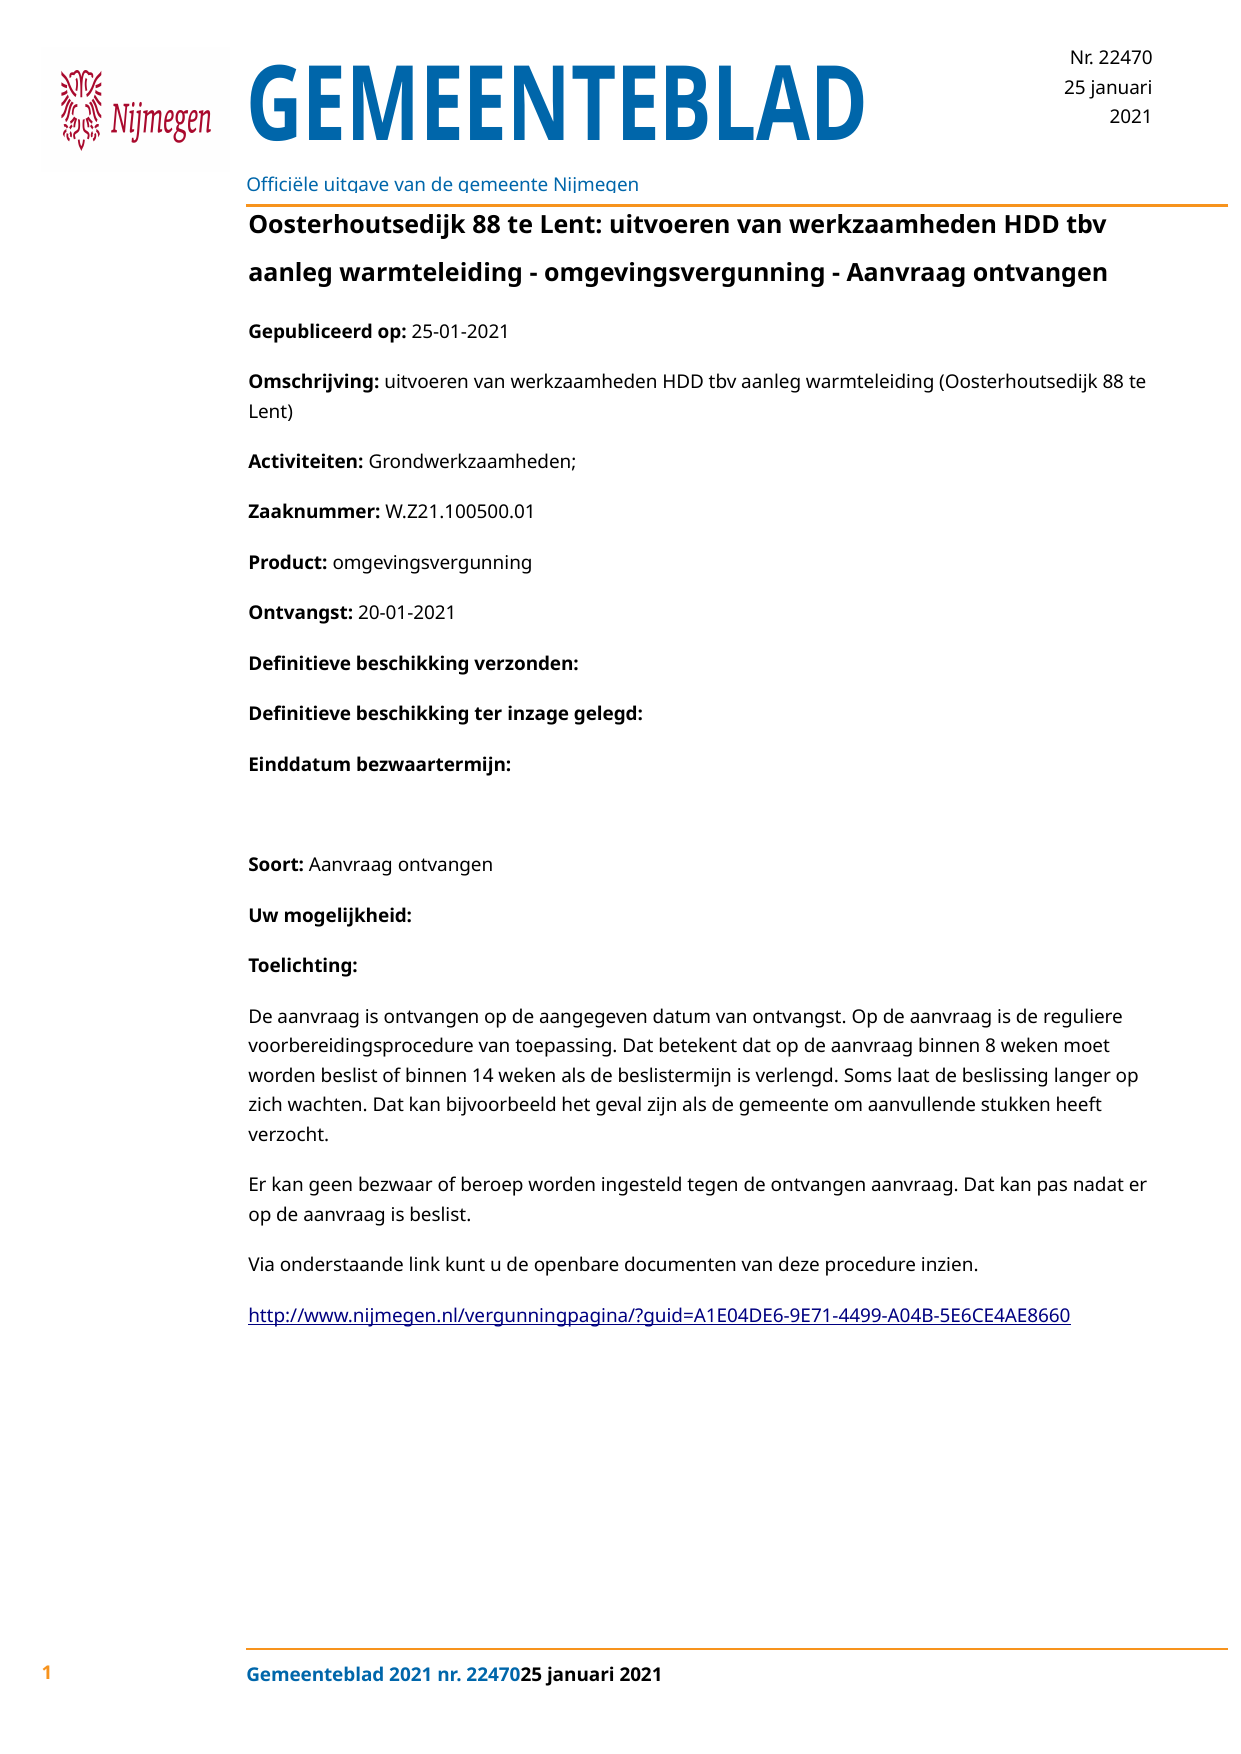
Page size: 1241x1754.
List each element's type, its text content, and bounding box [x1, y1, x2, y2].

text Oosterhoutsedijk 88 te Lent: uitvoeren van werkzaamheden HDD tbv aanleg warmteleiding - omgevingsvergunning - Aanvraag ontvangen [248, 207, 1152, 288]
text Soort: Aanvraag ontvangen [248, 852, 1152, 877]
text Gepubliceerd op: 25-01-2021 [248, 318, 1152, 344]
text Er kan geen bezwaar of beroep worden ingesteld tegen de ontvangen aanvraag. Dat kan pas nadat er op de aanvraag is beslist. [248, 1172, 1152, 1227]
text Uw mogelijkheid: [248, 902, 1152, 928]
text De aanvraag is ontvangen op de aangegeven datum van ontvangst. Op de aanvraag is de reguliere voorbereidingsprocedure van toepassing. Dat betekent dat op de aanvraag binnen 8 weken moet worden beslist of binnen 14 weken als de beslistermijn is verlengd. Soms laat de beslissing langer op zich wachten. Dat kan bijvoorbeeld het geval zijn als de gemeente om aanvullende stukken heeft verzocht. [248, 1003, 1152, 1147]
text Activiteiten: Grondwerkzaamheden; [248, 448, 1152, 474]
text Zaaknummer: W.Z21.100500.01 [248, 499, 1152, 524]
text Via onderstaande link kunt u de openbare documenten van deze procedure inzien. [248, 1252, 1152, 1277]
text Definitieve beschikking verzonden: [248, 650, 1152, 676]
text http://www.nijmegen.nl/vergunningpagina/?guid=A1E04DE6-9E71-4499-A04B-5E6CE4AE8660 [248, 1302, 1152, 1328]
text Toelichting: [248, 952, 1152, 978]
text Ontvangst: 20-01-2021 [248, 599, 1152, 625]
text Omschrijving: uitvoeren van werkzaamheden HDD tbv aanleg warmteleiding (Oosterhoutsedijk 88 te Lent) [248, 368, 1152, 424]
picture [41, 47, 231, 172]
text Definitieve beschikking ter inzage gelegd: [248, 700, 1152, 726]
text Product: omgevingsvergunning [248, 549, 1152, 575]
text Einddatum bezwaartermijn: [248, 751, 1152, 777]
